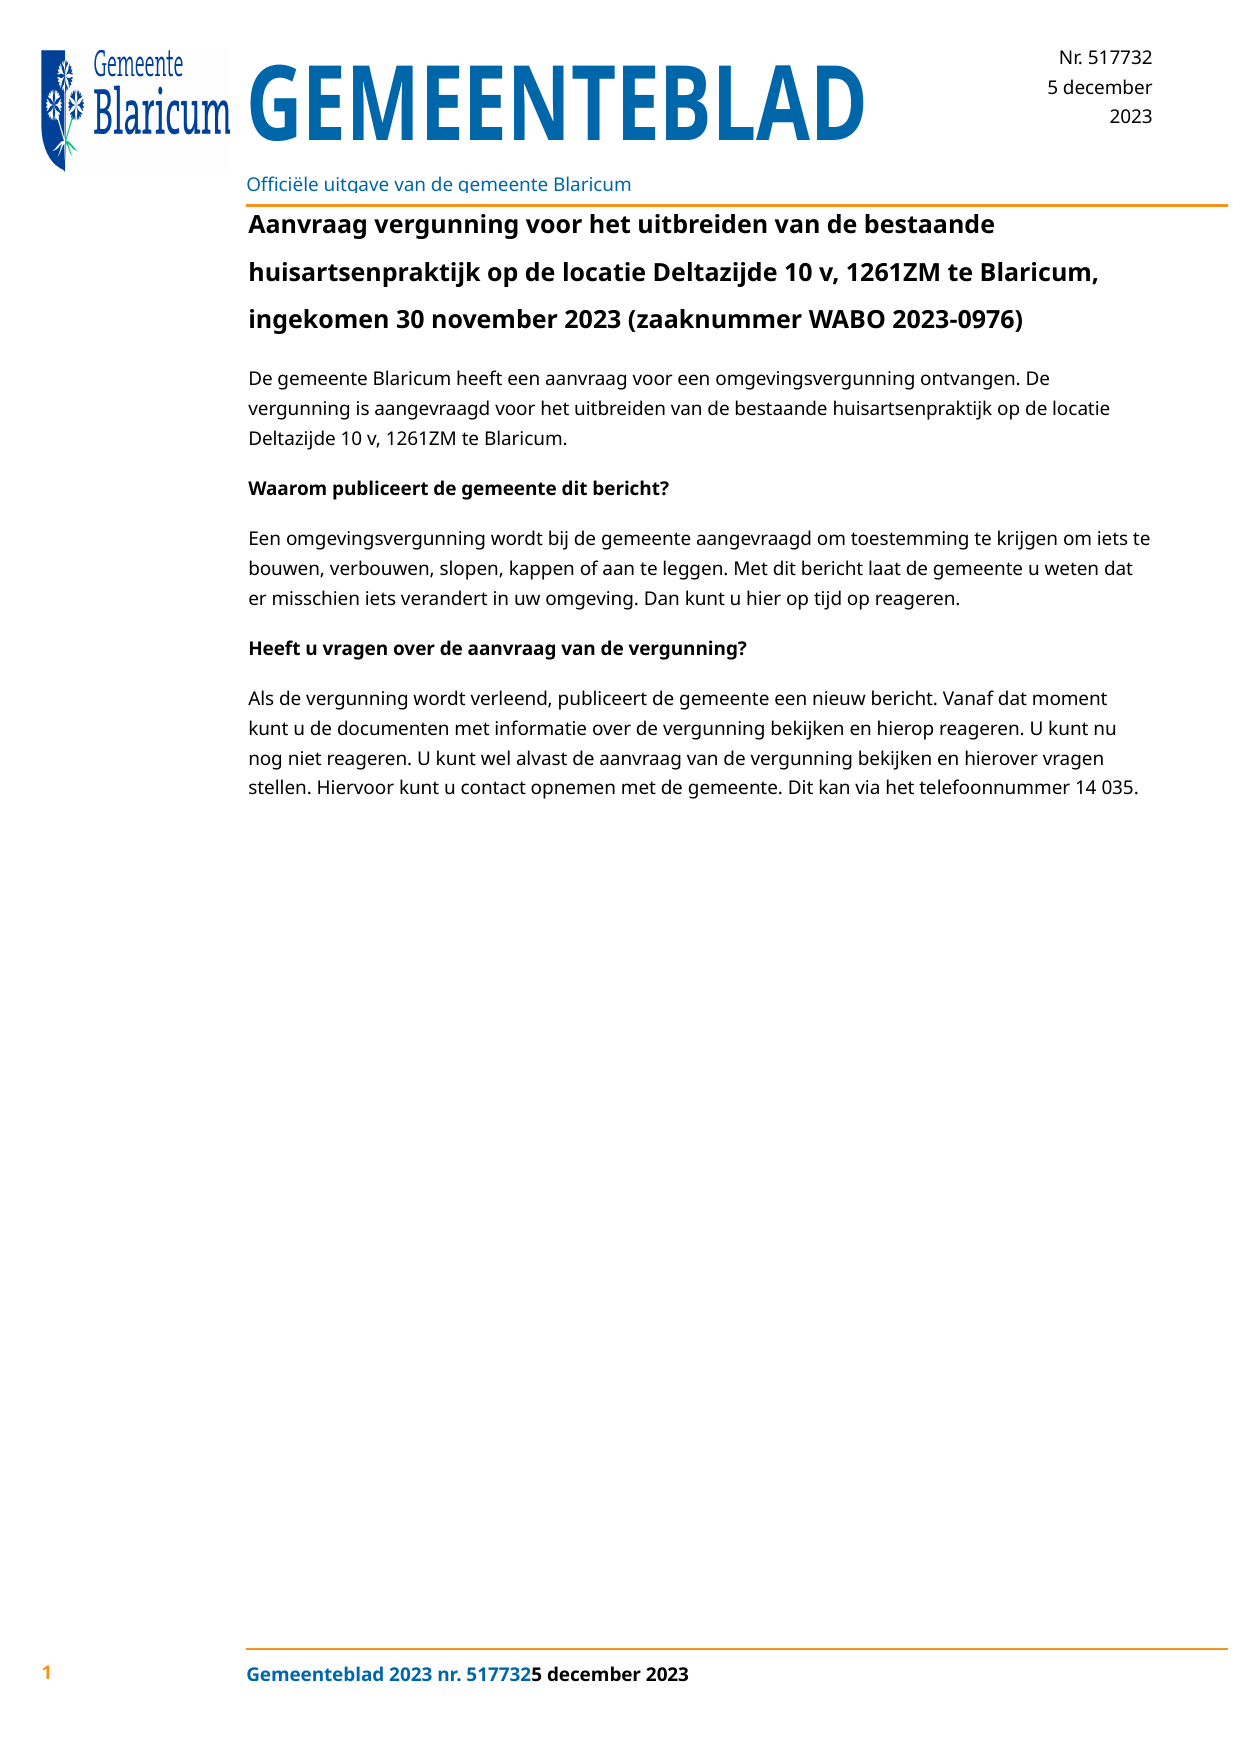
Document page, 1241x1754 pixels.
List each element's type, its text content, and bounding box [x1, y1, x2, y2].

picture [41, 47, 231, 172]
text Aanvraag vergunning voor het uitbreiden van de bestaande huisartsenpraktijk op de locatie Deltazijde 10 v, 1261ZM te Blaricum, ingekomen 30 november 2023 (zaaknummer WABO 2023-0976) [248, 207, 1152, 336]
text Waarom publiceert de gemeente dit bericht? [248, 475, 1152, 501]
text Een omgevingsvergunning wordt bij de gemeente aangevraagd om toestemming te krijgen om iets te bouwen, verbouwen, slopen, kappen of aan te leggen. Met dit bericht laat de gemeente u weten dat er misschien iets verandert in uw omgeving. Dan kunt u hier op tijd op reageren. [248, 526, 1152, 610]
text Heeft u vragen over de aanvraag van de vergunning? [248, 635, 1152, 661]
text Als de vergunning wordt verleend, publiceert de gemeente een nieuw bericht. Vanaf dat moment kunt u de documenten met informatie over de vergunning bekijken en hierop reageren. U kunt nu nog niet reageren. U kunt wel alvast de aanvraag van de vergunning bekijken en hierover vragen stellen. Hiervoor kunt u contact opnemen met de gemeente. Dit kan via het telefoonnummer 14 035. [248, 686, 1152, 800]
text De gemeente Blaricum heeft een aanvraag voor een omgevingsvergunning ontvangen. De vergunning is aangevraagd voor het uitbreiden van de bestaande huisartsenpraktijk op de locatie Deltazijde 10 v, 1261ZM te Blaricum. [248, 366, 1152, 450]
